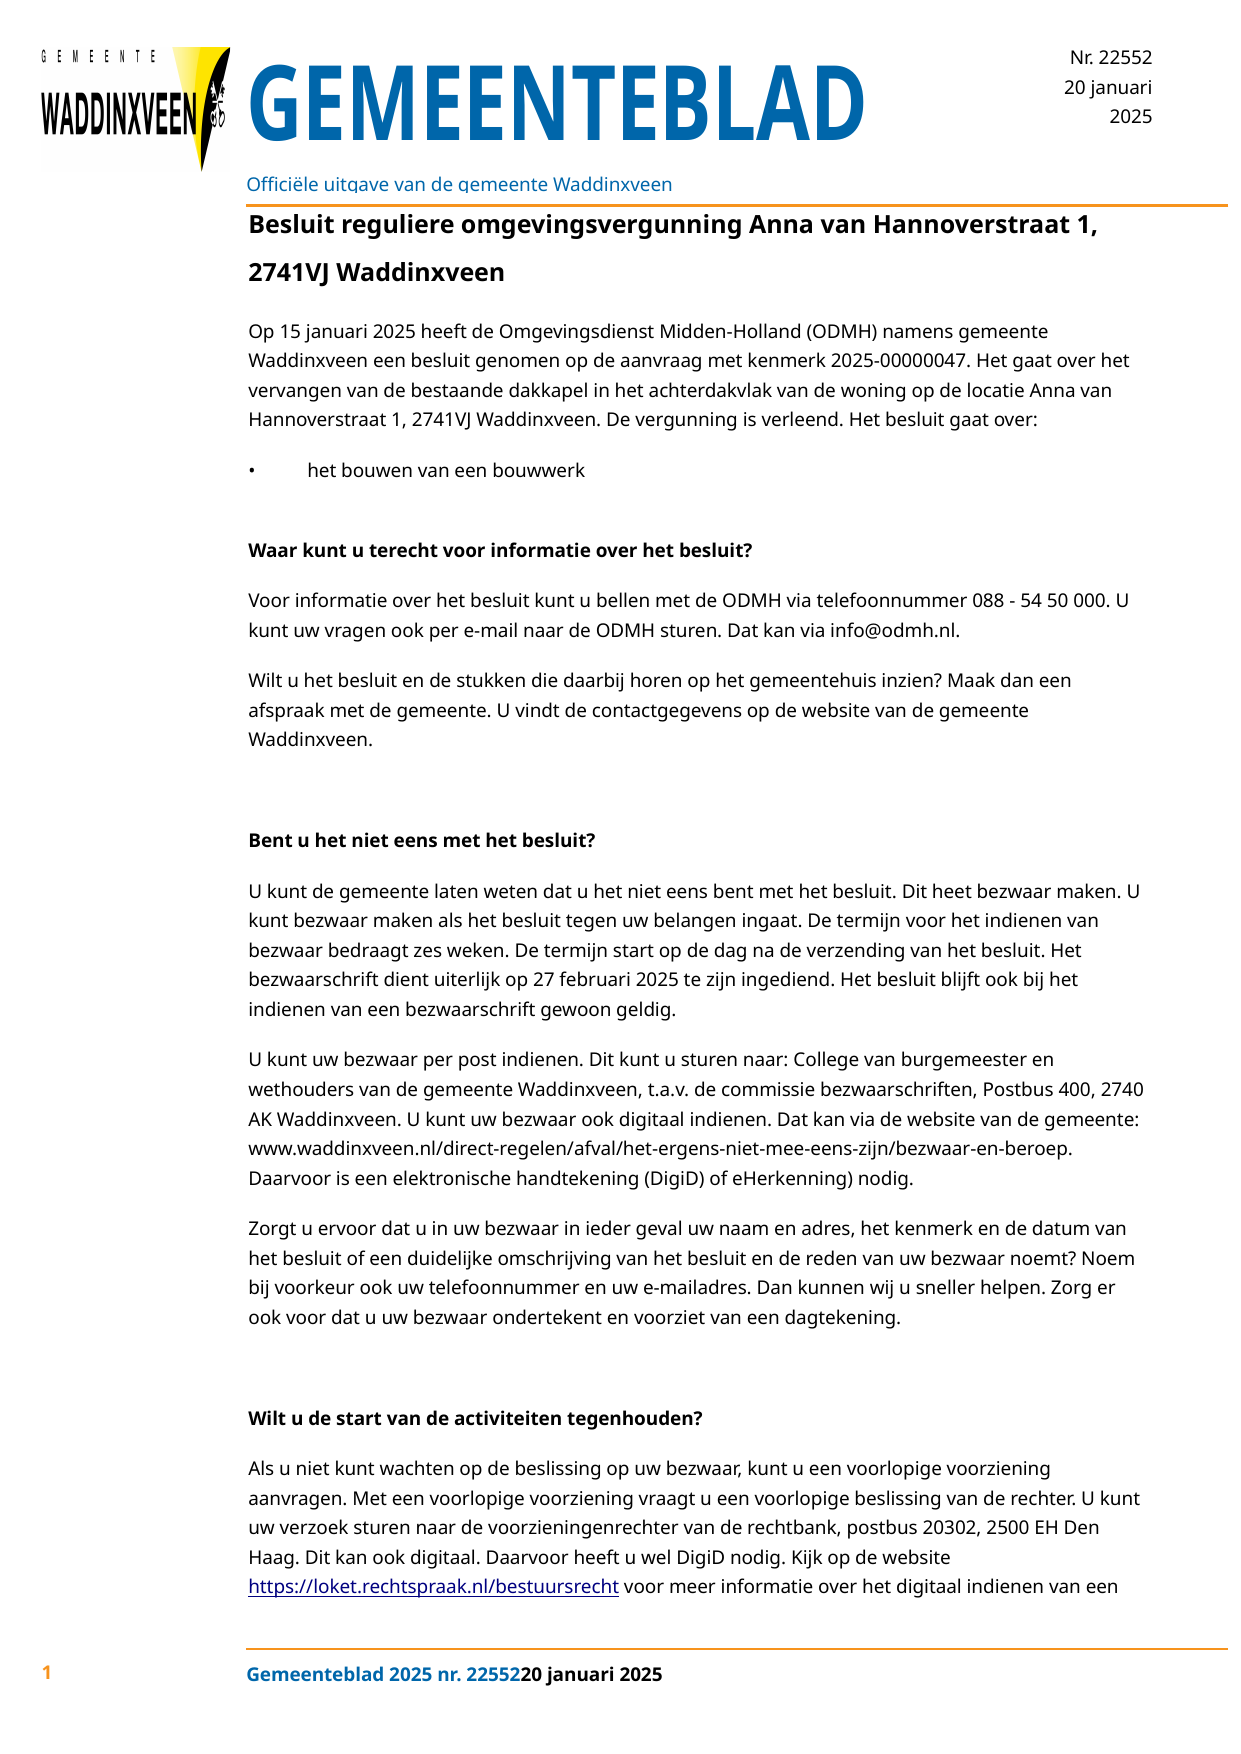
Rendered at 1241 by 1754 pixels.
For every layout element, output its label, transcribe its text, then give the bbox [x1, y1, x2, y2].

text Op 15 januari 2025 heeft de Omgevingsdienst Midden-Holland (ODMH) namens gemeente Waddinxveen een besluit genomen op de aanvraag met kenmerk 2025-00000047. Het gaat over het vervangen van de bestaande dakkapel in het achterdakvlak van de woning op de locatie Anna van Hannoverstraat 1, 2741VJ Waddinxveen. De vergunning is verleend. Het besluit gaat over: [248, 318, 1152, 432]
text Voor informatie over het besluit kunt u bellen met de ODMH via telefoonnummer 088 - 54 50 000. U kunt uw vragen ook per e-mail naar de ODMH sturen. Dat kan via info@odmh.nl. [248, 587, 1152, 643]
list het bouwen van een bouwwerk [248, 457, 1152, 483]
text Besluit reguliere omgevingsvergunning Anna van Hannoverstraat 1, 2741VJ Waddinxveen [248, 207, 1152, 288]
text U kunt de gemeente laten weten dat u het niet eens bent met het besluit. Dit heet bezwaar maken. U kunt bezwaar maken als het besluit tegen uw belangen ingaat. De termijn voor het indienen van bezwaar bedraagt zes weken. De termijn start op de dag na de verzending van het besluit. Het bezwaarschrift dient uiterlijk op 27 februari 2025 te zijn ingediend. Het besluit blijft ook bij het indienen van een bezwaarschrift gewoon geldig. [248, 878, 1152, 1022]
text Bent u het niet eens met het besluit? [248, 827, 1152, 853]
text Wilt u het besluit en de stukken die daarbij horen op het gemeentehuis inzien? Maak dan een afspraak met de gemeente. U vindt de contactgegevens op de website van de gemeente Waddinxveen. [248, 667, 1152, 752]
text Zorgt u ervoor dat u in uw bezwaar in ieder geval uw naam en adres, het kenmerk en de datum van het besluit of een duidelijke omschrijving van het besluit en de reden van uw bezwaar noemt? Noem bij voorkeur ook uw telefoonnummer en uw e-mailadres. Dan kunnen wij u sneller helpen. Zorg er ook voor dat u uw bezwaar ondertekent en voorziet van een dagtekening. [248, 1215, 1152, 1330]
text Als u niet kunt wachten op de beslissing op uw bezwaar, kunt u een voorlopige voorziening aanvragen. Met een voorlopige voorziening vraagt u een voorlopige beslissing van de rechter. U kunt uw verzoek sturen naar de voorzieningenrechter van de rechtbank, postbus 20302, 2500 EH Den Haag. Dit kan ook digitaal. Daarvoor heeft u wel DigiD nodig. Kijk op de website https://loket.rechtspraak.nl/bestuursrecht voor meer informatie over het digitaal indienen van een [248, 1455, 1152, 1599]
text Waar kunt u terecht voor informatie over het besluit? [248, 537, 1152, 563]
text U kunt uw bezwaar per post indienen. Dit kunt u sturen naar: College van burgemeester en wethouders van de gemeente Waddinxveen, t.a.v. de commissie bezwaarschriften, Postbus 400, 2740 AK Waddinxveen. U kunt uw bezwaar ook digitaal indienen. Dat kan via de website van de gemeente: www.waddinxveen.nl/direct-regelen/afval/het-ergens-niet-mee-eens-zijn/bezwaar-en-beroep. Daarvoor is een elektronische handtekening (DigiD) of eHerkenning) nodig. [248, 1047, 1152, 1191]
picture [41, 47, 231, 172]
text Wilt u de start van de activiteiten tegenhouden? [248, 1405, 1152, 1431]
